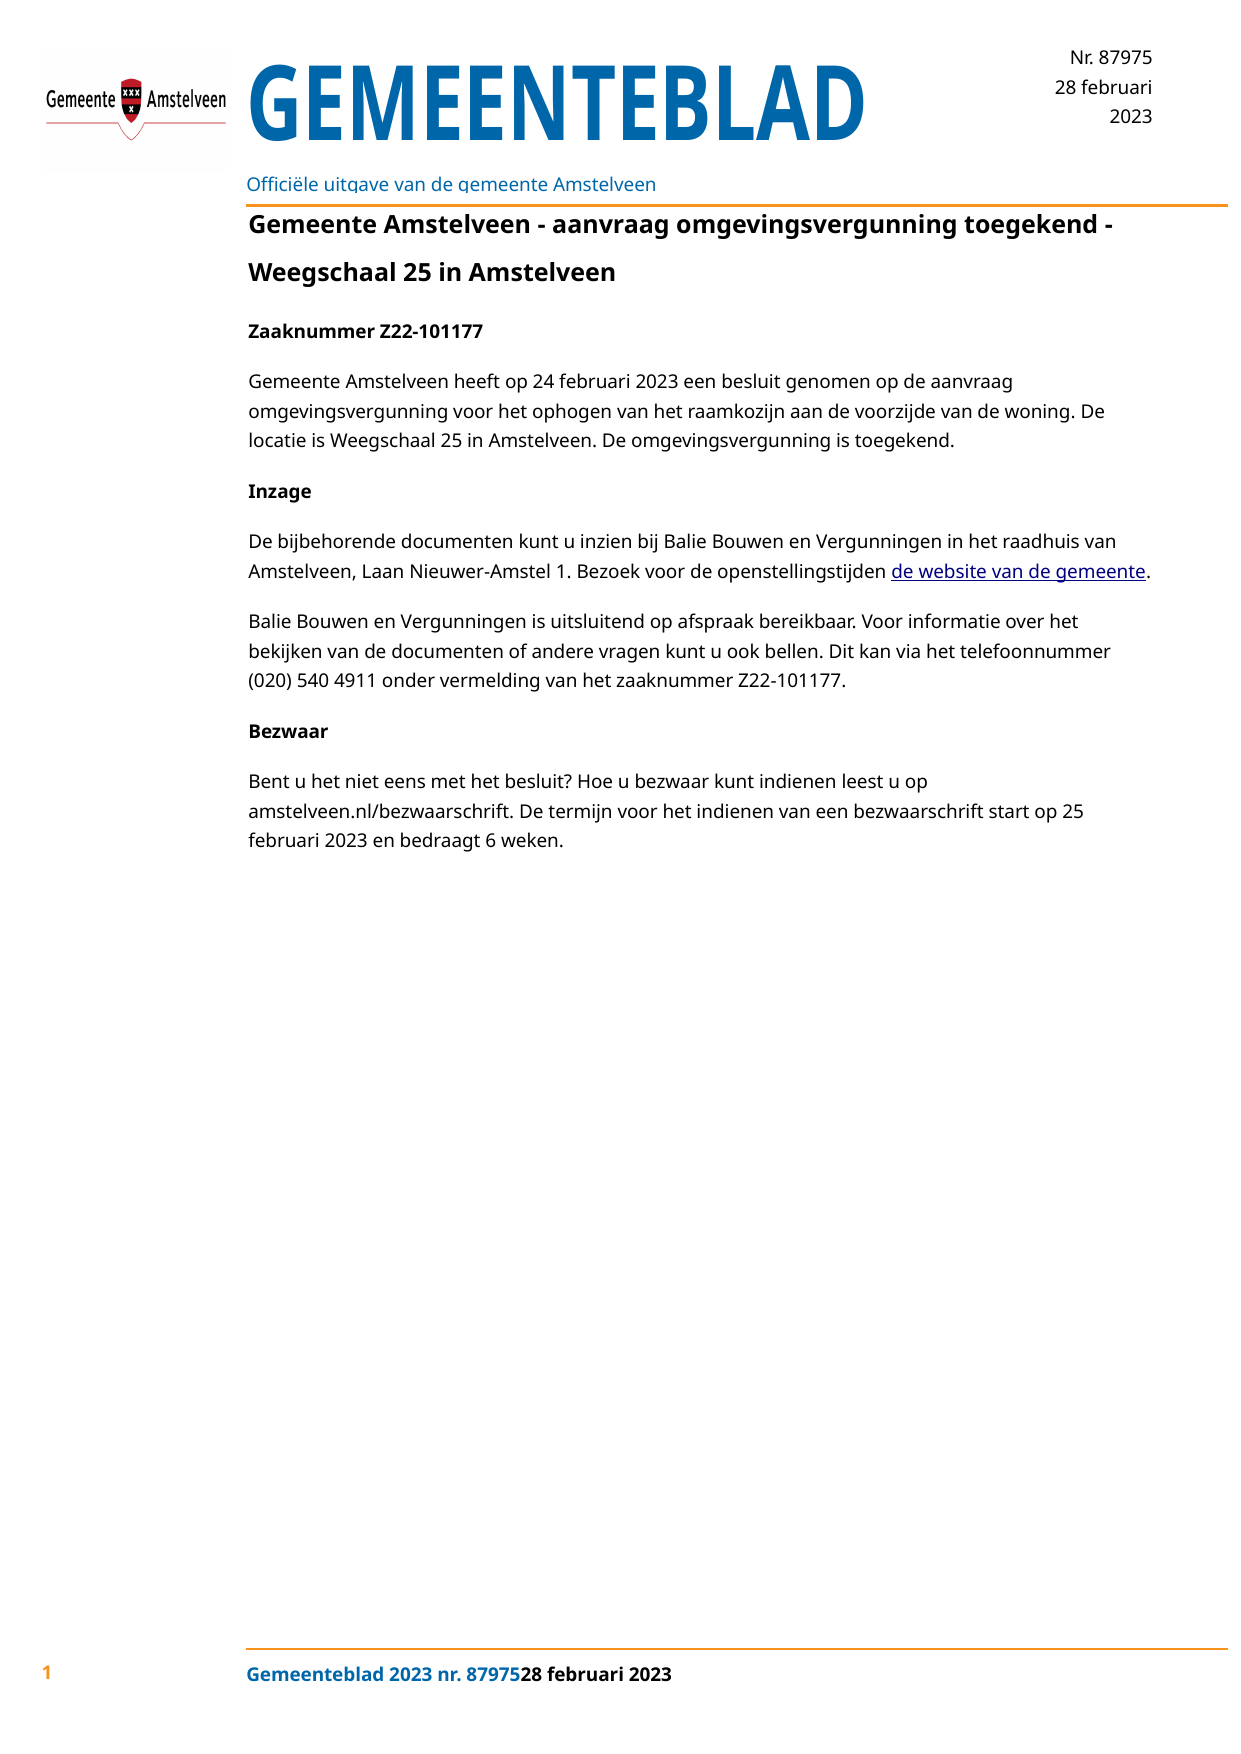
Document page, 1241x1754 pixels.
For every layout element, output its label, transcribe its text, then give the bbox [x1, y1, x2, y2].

text Balie Bouwen en Vergunningen is uitsluitend op afspraak bereikbaar. Voor informatie over het bekijken van de documenten of andere vragen kunt u ook bellen. Dit kan via het telefoonnummer (020) 540 4911 onder vermelding van het zaaknummer Z22-101177. [248, 608, 1152, 693]
text Gemeente Amstelveen heeft op 24 februari 2023 een besluit genomen op de aanvraag omgevingsvergunning voor het ophogen van het raamkozijn aan de voorzijde van de woning. De locatie is Weegschaal 25 in Amstelveen. De omgevingsvergunning is toegekend. [248, 368, 1152, 453]
picture [41, 47, 231, 172]
text Gemeente Amstelveen - aanvraag omgevingsvergunning toegekend - Weegschaal 25 in Amstelveen [248, 207, 1152, 288]
text Zaaknummer Z22-101177 [248, 318, 1152, 344]
text Bent u het niet eens met het besluit? Hoe u bezwaar kunt indienen leest u op amstelveen.nl/bezwaarschrift. De termijn voor het indienen van een bezwaarschrift start op 25 februari 2023 en bedraagt 6 weken. [248, 768, 1152, 853]
text Bezwaar [248, 718, 1152, 744]
text Inzage [248, 478, 1152, 504]
text De bijbehorende documenten kunt u inzien bij Balie Bouwen en Vergunningen in het raadhuis van Amstelveen, Laan Nieuwer-Amstel 1. Bezoek voor de openstellingstijden de website van de gemeente. [248, 528, 1152, 584]
